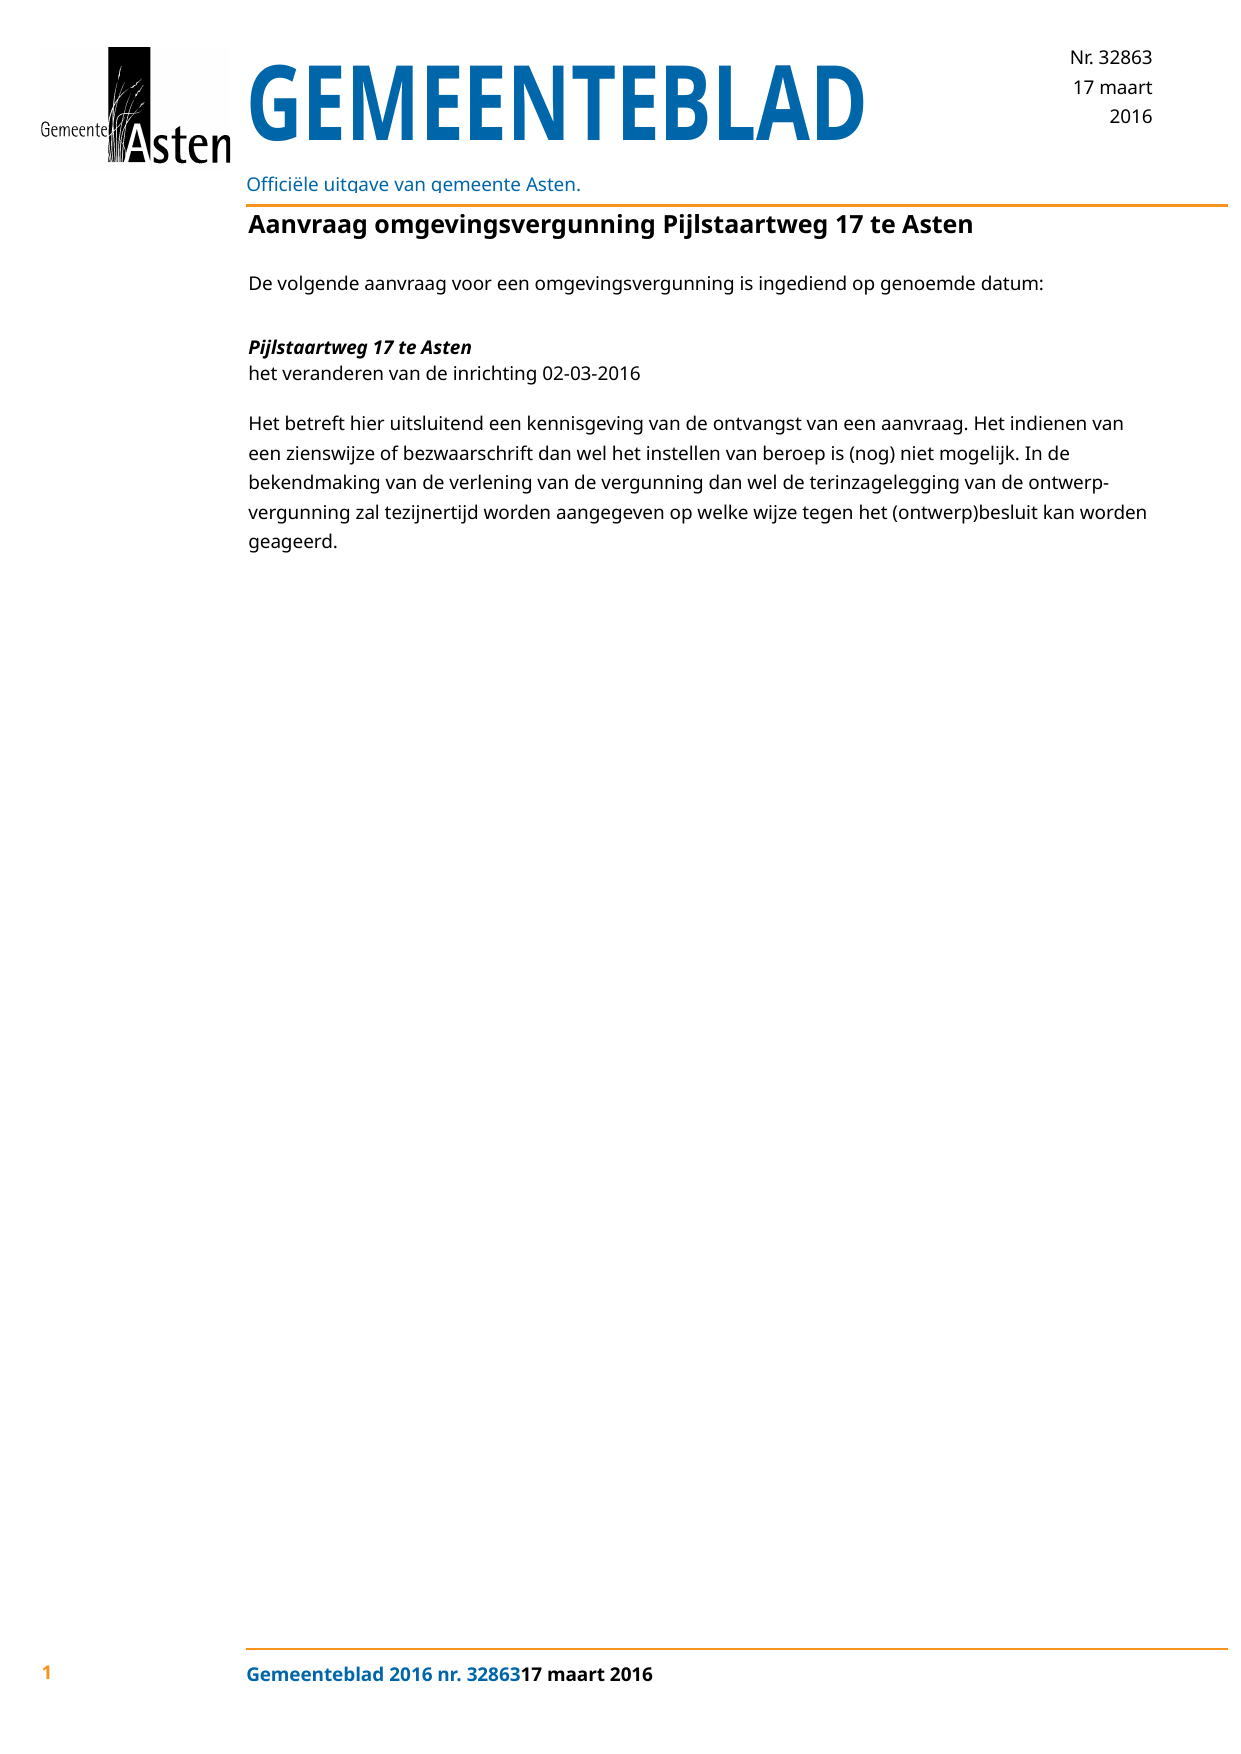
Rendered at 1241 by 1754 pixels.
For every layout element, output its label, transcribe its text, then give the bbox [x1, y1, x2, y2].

text De volgende aanvraag voor een omgevingsvergunning is ingediend op genoemde datum: [248, 270, 1152, 296]
text het veranderen van de inrichting 02-03-2016 [248, 360, 1152, 386]
text Aanvraag omgevingsvergunning Pijlstaartweg 17 te Asten [248, 207, 1152, 241]
text Het betreft hier uitsluitend een kennisgeving van de ontvangst van een aanvraag. Het indienen van een zienswijze of bezwaarschrift dan wel het instellen van beroep is (nog) niet mogelijk. In de bekendmaking van de verlening van de vergunning dan wel de terinzagelegging van de ontwerp-vergunning zal tezijnertijd worden aangegeven op welke wijze tegen het (ontwerp)besluit kan worden geageerd. [248, 410, 1152, 554]
picture [41, 47, 231, 172]
text Pijlstaartweg 17 te Asten [248, 334, 1152, 360]
